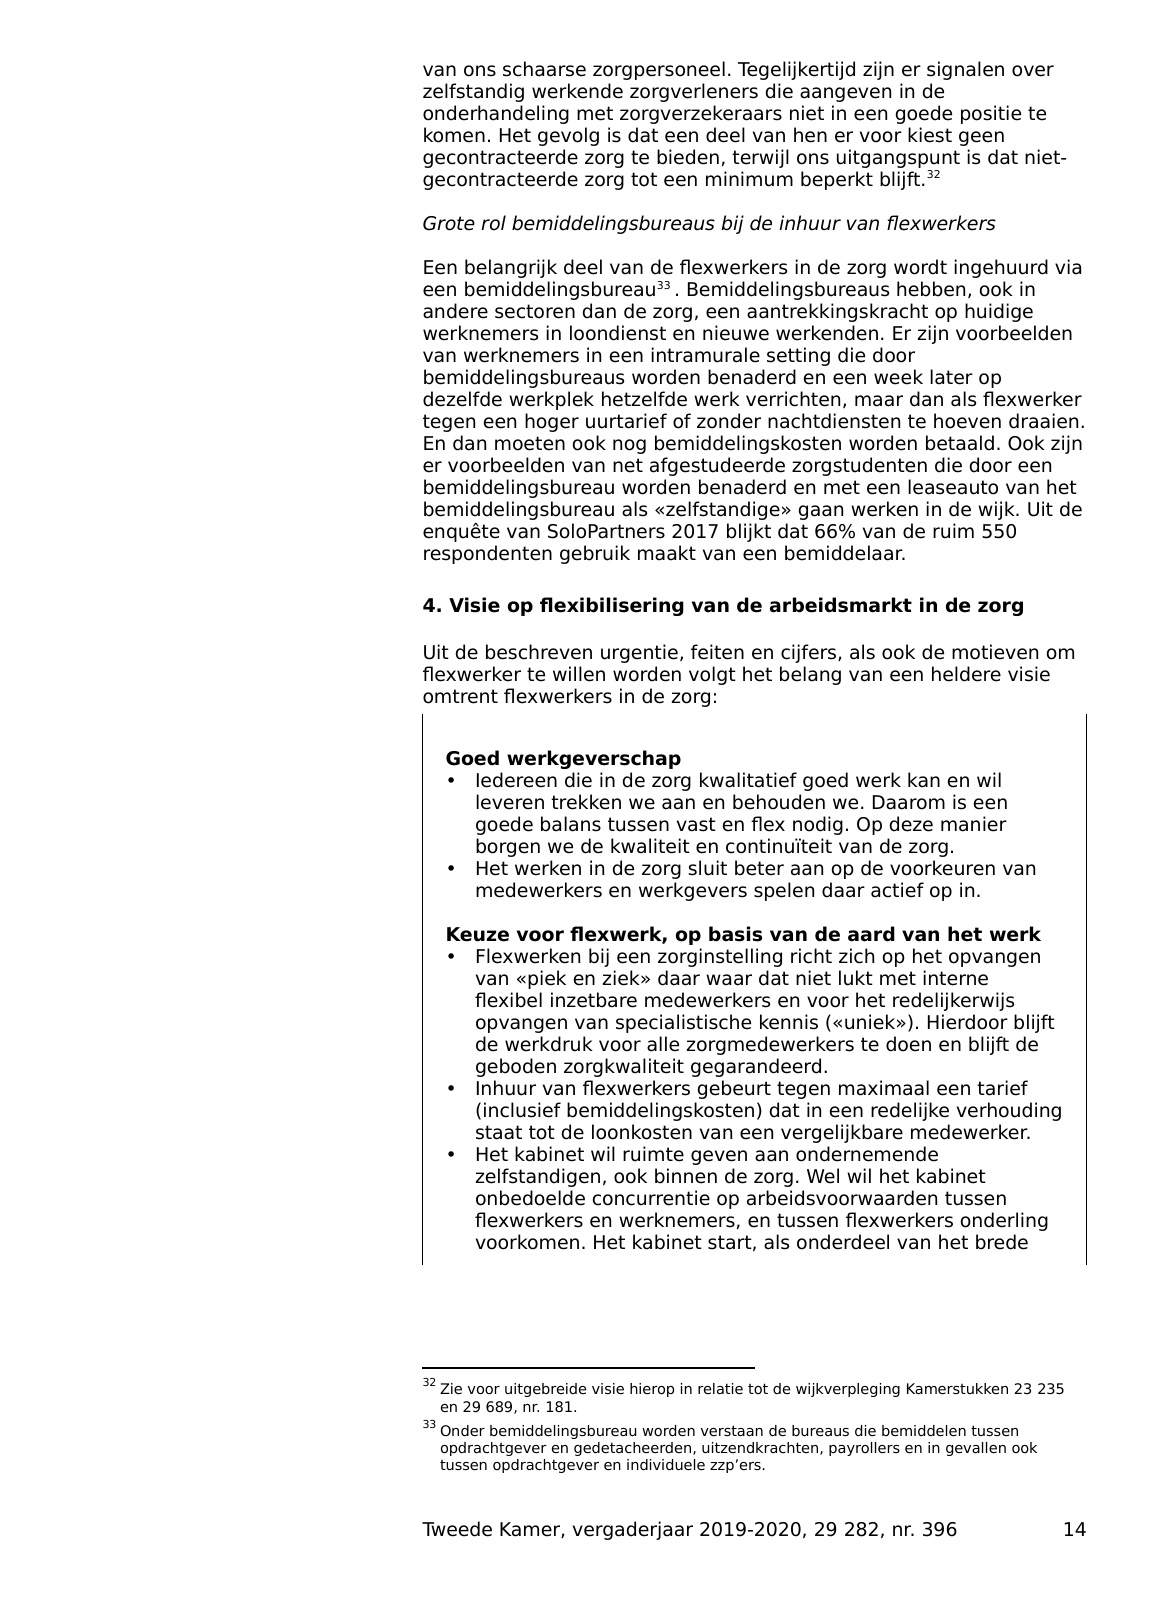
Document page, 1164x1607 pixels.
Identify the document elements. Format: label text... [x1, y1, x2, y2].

text Een belangrijk deel van de flexwerkers in de zorg wordt ingehuurd via een bemiddelingsbureau. Bemiddelingsbureaus hebben, ook in andere sectoren dan de zorg, een aantrekkingskracht op huidige werknemers in loondienst en nieuwe werkenden. Er zijn voorbeelden van werknemers in een intramurale setting die door bemiddelingsbureaus worden benaderd en een week later op dezelfde werkplek hetzelfde werk verrichten, maar dan als flexwerker tegen een hoger uurtarief of zonder nachtdiensten te hoeven draaien. En dan moeten ook nog bemiddelingskosten worden betaald. Ook zijn er voorbeelden van net afgestudeerde zorgstudenten die door een bemiddelingsbureau worden benaderd en met een leaseauto van het bemiddelingsbureau als «zelfstandige» gaan werken in de wijk. Uit de enquête van SoloPartners 2017 blijkt dat 66% van de ruim 550 respondenten gebruik maakt van een bemiddelaar. [422, 257, 1087, 565]
text Onder bemiddelingsbureau worden verstaan de bureaus die bemiddelen tussen opdrachtgever en gedetacheerden, uitzendkrachten, payrollers en in gevallen ook tussen opdrachtgever en individuele zzp’ers. [422, 1418, 1087, 1474]
table_header Goed werkgeverschap • Iedereen die in de zorg kwalitatief goed werk kan en wil leveren trekken we aan en behouden we. Daarom is een goede balans tussen vast en flex nodig. Op deze manier borgen we de kwaliteit en continuïteit van de zorg. • Het werken in de zorg sluit beter aan op de voorkeuren van medewerkers en werkgevers spelen daar actief op in. Keuze voor flexwerk, op basis van de aard van het werk • Flexwerken bij een zorginstelling richt zich op het opvangen van «piek en ziek» daar waar dat niet lukt met interne flexibel inzetbare medewerkers en voor het redelijkerwijs opvangen van specialistische kennis («uniek»). Hierdoor blijft de werkdruk voor alle zorgmedewerkers te doen en blijft de geboden zorgkwaliteit gegarandeerd. • Inhuur van flexwerkers gebeurt tegen maximaal een tarief (inclusief bemiddelingskosten) dat in een redelijke verhouding staat tot de loonkosten van een vergelijkbare medewerker. • Het kabinet wil ruimte geven aan ondernemende zelfstandigen, ook binnen de zorg. Wel wil het kabinet onbedoelde concurrentie op arbeidsvoorwaarden tussen flexwerkers en werknemers, en tussen flexwerkers onderling voorkomen. Het kabinet start, als onderdeel van het brede [423, 714, 1086, 1265]
text Zie voor uitgebreide visie hierop in relatie tot de wijkverpleging Kamerstukken 23 235 en 29 689, nr. 181. [422, 1377, 1087, 1416]
text Uit de beschreven urgentie, feiten en cijfers, als ook de motieven om flexwerker te willen worden volgt het belang van een heldere visie omtrent flexwerkers in de zorg: [422, 642, 1087, 708]
subtitle 4. Visie op flexibilisering van de arbeidsmarkt in de zorg [422, 595, 1087, 617]
text van ons schaarse zorgpersoneel. Tegelijkertijd zijn er signalen over zelfstandig werkende zorgverleners die aangeven in de onderhandeling met zorgverzekeraars niet in een goede positie te komen. Het gevolg is dat een deel van hen er voor kiest geen gecontracteerde zorg te bieden, terwijl ons uitgangspunt is dat niet-gecontracteerde zorg tot een minimum beperkt blijft. [422, 59, 1087, 191]
subtitle Grote rol bemiddelingsbureaus bij de inhuur van flexwerkers [422, 213, 1087, 235]
